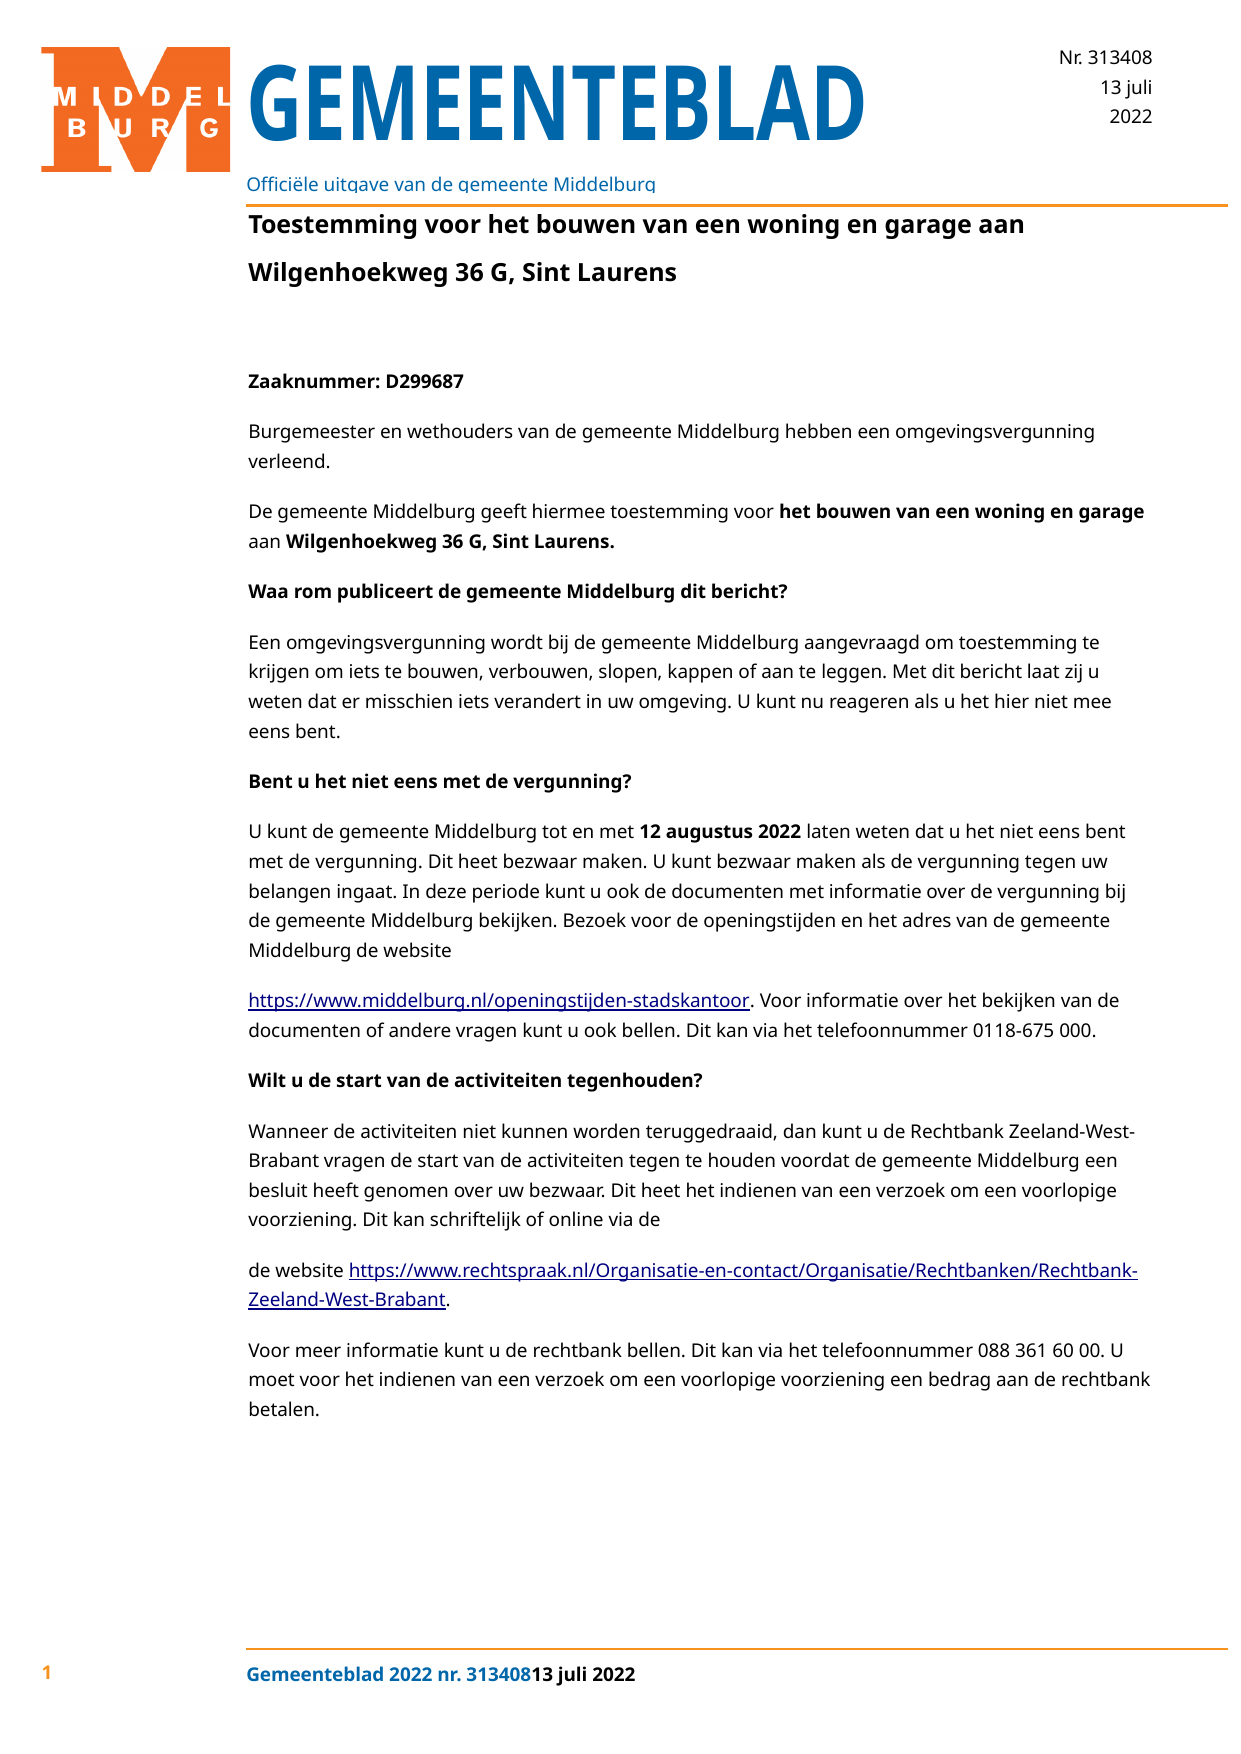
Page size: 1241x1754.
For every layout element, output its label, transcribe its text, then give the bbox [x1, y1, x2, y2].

text Bent u het niet eens met de vergunning? [248, 768, 1152, 794]
text U kunt de gemeente Middelburg tot en met 12 augustus 2022 laten weten dat u het niet eens bent met de vergunning. Dit heet bezwaar maken. U kunt bezwaar maken als de vergunning tegen uw belangen ingaat. In deze periode kunt u ook de documenten met informatie over de vergunning bij de gemeente Middelburg bekijken. Bezoek voor de openingstijden en het adres van de gemeente Middelburg de website [248, 819, 1152, 963]
text Voor meer informatie kunt u de rechtbank bellen. Dit kan via het telefoonnummer 088 361 60 00. U moet voor het indienen van een verzoek om een voorlopige voorziening een bedrag aan de rechtbank betalen. [248, 1337, 1152, 1422]
text https://www.middelburg.nl/openingstijden-stadskantoor. Voor informatie over het bekijken van de documenten of andere vragen kunt u ook bellen. Dit kan via het telefoonnummer 0118-675 000. [248, 987, 1152, 1043]
text Een omgevingsvergunning wordt bij de gemeente Middelburg aangevraagd om toestemming te krijgen om iets te bouwen, verbouwen, slopen, kappen of aan te leggen. Met dit bericht laat zij u weten dat er misschien iets verandert in uw omgeving. U kunt nu reageren als u het hier niet mee eens bent. [248, 629, 1152, 744]
text Wanneer de activiteiten niet kunnen worden teruggedraaid, dan kunt u de Rechtbank Zeeland-West-Brabant vragen de start van de activiteiten tegen te houden voordat de gemeente Middelburg een besluit heeft genomen over uw bezwaar. Dit heet het indienen van een verzoek om een voorlopige voorziening. Dit kan schriftelijk of online via de [248, 1118, 1152, 1232]
text De gemeente Middelburg geeft hiermee toestemming voor het bouwen van een woning en garage aan Wilgenhoekweg 36 G, Sint Laurens. [248, 499, 1152, 554]
text Zaaknummer: D299687 [248, 368, 1152, 394]
text Toestemming voor het bouwen van een woning en garage aan Wilgenhoekweg 36 G, Sint Laurens [248, 207, 1152, 288]
text Waa rom publiceert de gemeente Middelburg dit bericht? [248, 579, 1152, 604]
text de website https://www.rechtspraak.nl/Organisatie-en-contact/Organisatie/Rechtbanken/Rechtbank-Zeeland-West-Brabant. [248, 1257, 1152, 1312]
text Wilt u de start van de activiteiten tegenhouden? [248, 1067, 1152, 1093]
text Burgemeester en wethouders van de gemeente Middelburg hebben een omgevingsvergunning verleend. [248, 419, 1152, 474]
picture [41, 47, 231, 172]
